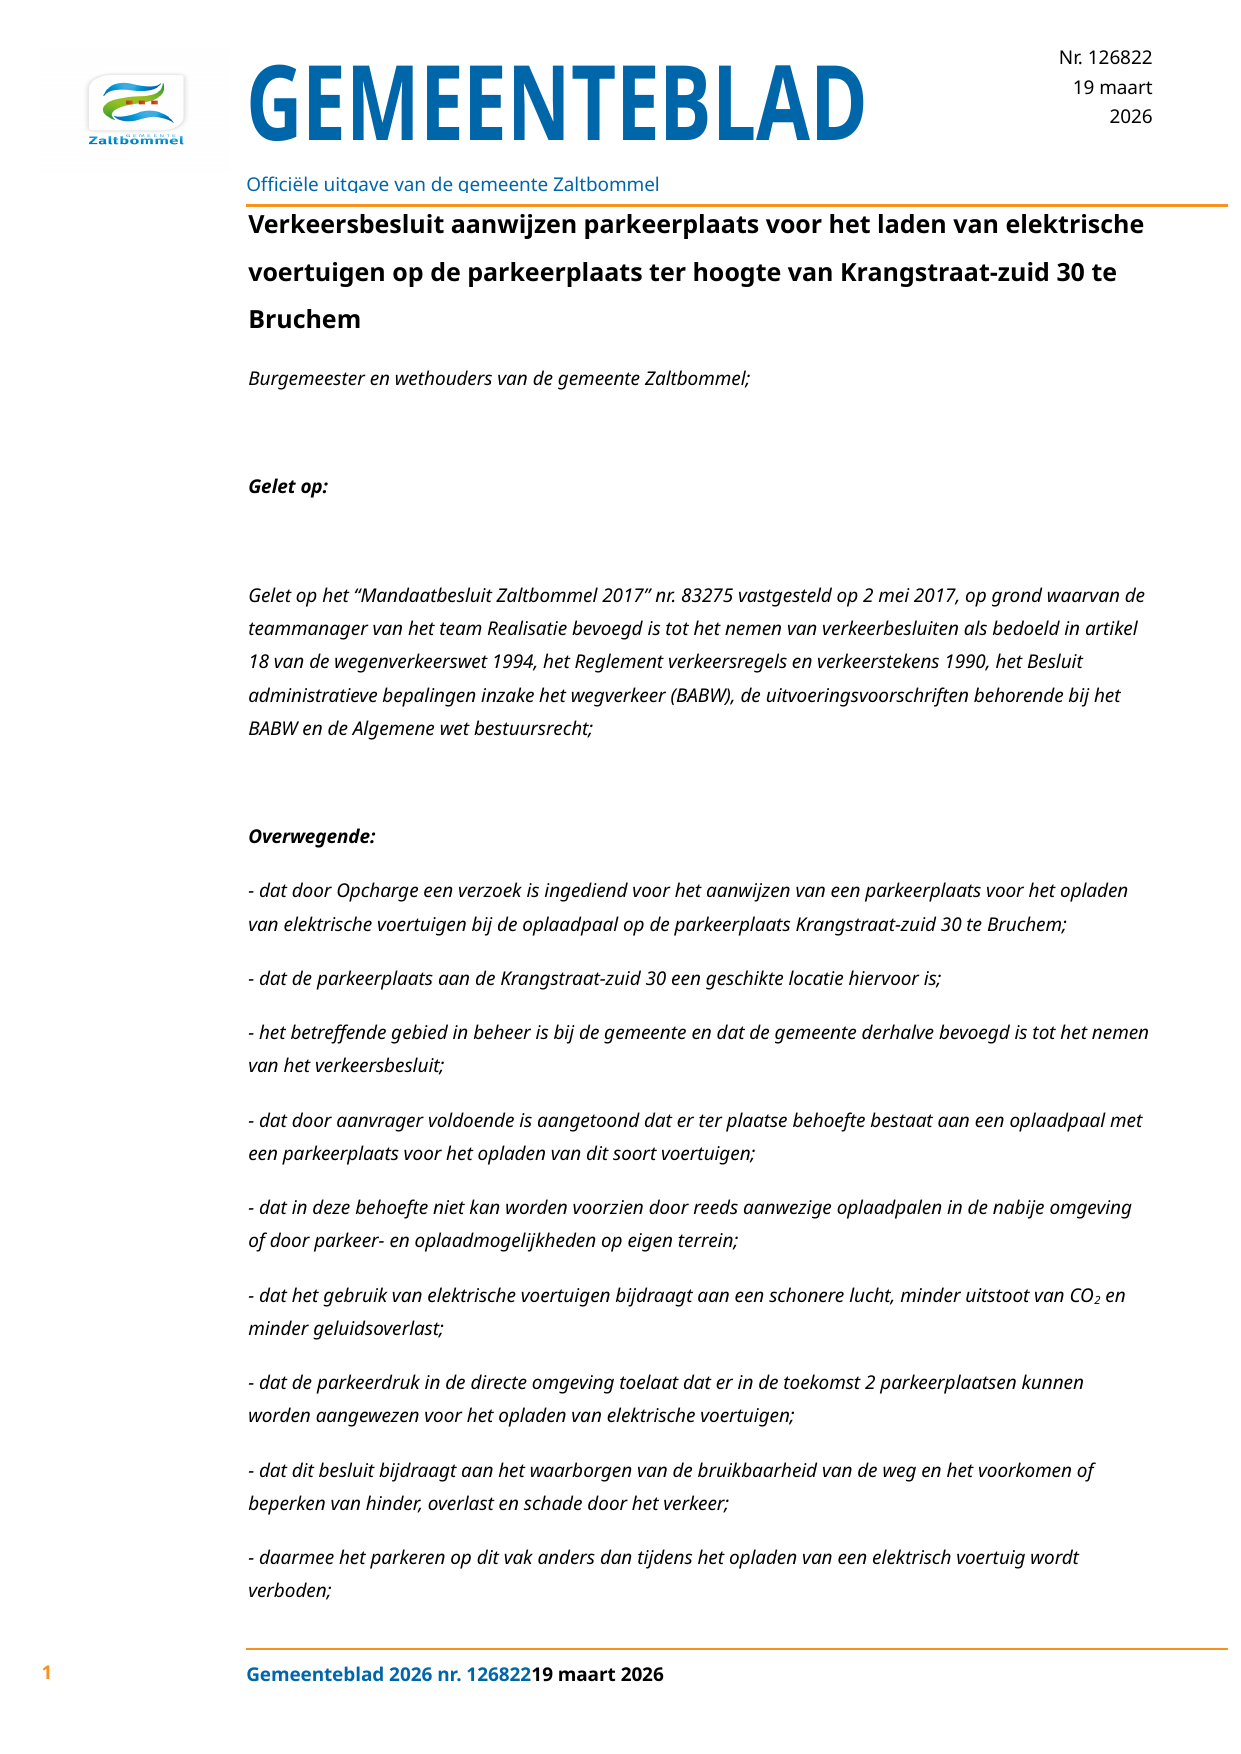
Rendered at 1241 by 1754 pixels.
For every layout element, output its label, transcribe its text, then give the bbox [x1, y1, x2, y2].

text - dat in deze behoefte niet kan worden voorzien door reeds aanwezige oplaadpalen in de nabije omgeving of door parkeer- en oplaadmogelijkheden op eigen terrein; [248, 1194, 1152, 1253]
text - het betreffende gebied in beheer is bij de gemeente en dat de gemeente derhalve bevoegd is tot het nemen van het verkeersbesluit; [248, 1019, 1152, 1078]
text - dat door Opcharge een verzoek is ingediend voor het aanwijzen van een parkeerplaats voor het opladen van elektrische voertuigen bij de oplaadpaal op de parkeerplaats Krangstraat-zuid 30 te Bruchem; [248, 878, 1152, 937]
picture [41, 47, 231, 172]
text Burgemeester en wethouders van de gemeente Zaltbommel; [248, 366, 1152, 391]
text - daarmee het parkeren op dit vak anders dan tijdens het opladen van een elektrisch voertuig wordt verboden; [248, 1544, 1152, 1603]
text Verkeersbesluit aanwijzen parkeerplaats voor het laden van elektrische voertuigen op de parkeerplaats ter hoogte van Krangstraat-zuid 30 te Bruchem [248, 207, 1152, 336]
text Gelet op: [248, 474, 1152, 499]
text - dat de parkeerdruk in de directe omgeving toelaat dat er in de toekomst 2 parkeerplaatsen kunnen worden aangewezen voor het opladen van elektrische voertuigen; [248, 1369, 1152, 1428]
text - dat dit besluit bijdraagt aan het waarborgen van de bruikbaarheid van de weg en het voorkomen of beperken van hinder, overlast en schade door het verkeer; [248, 1457, 1152, 1516]
text Overwegende: [248, 824, 1152, 849]
text - dat het gebruik van elektrische voertuigen bijdraagt aan een schonere lucht, minder uitstoot van CO2 en minder geluidsoverlast; [248, 1282, 1152, 1341]
text Gelet op het “Mandaatbesluit Zaltbommel 2017” nr. 83275 vastgesteld op 2 mei 2017, op grond waarvan de teammanager van het team Realisatie bevoegd is tot het nemen van verkeerbesluiten als bedoeld in artikel 18 van de wegenverkeerswet 1994, het Reglement verkeersregels en verkeerstekens 1990, het Besluit administratieve bepalingen inzake het wegverkeer (BABW), de uitvoeringsvoorschriften behorende bij het BABW en de Algemene wet bestuursrecht; [248, 582, 1152, 741]
text - dat door aanvrager voldoende is aangetoond dat er ter plaatse behoefte bestaat aan een oplaadpaal met een parkeerplaats voor het opladen van dit soort voertuigen; [248, 1107, 1152, 1166]
text - dat de parkeerplaats aan de Krangstraat-zuid 30 een geschikte locatie hiervoor is; [248, 965, 1152, 991]
